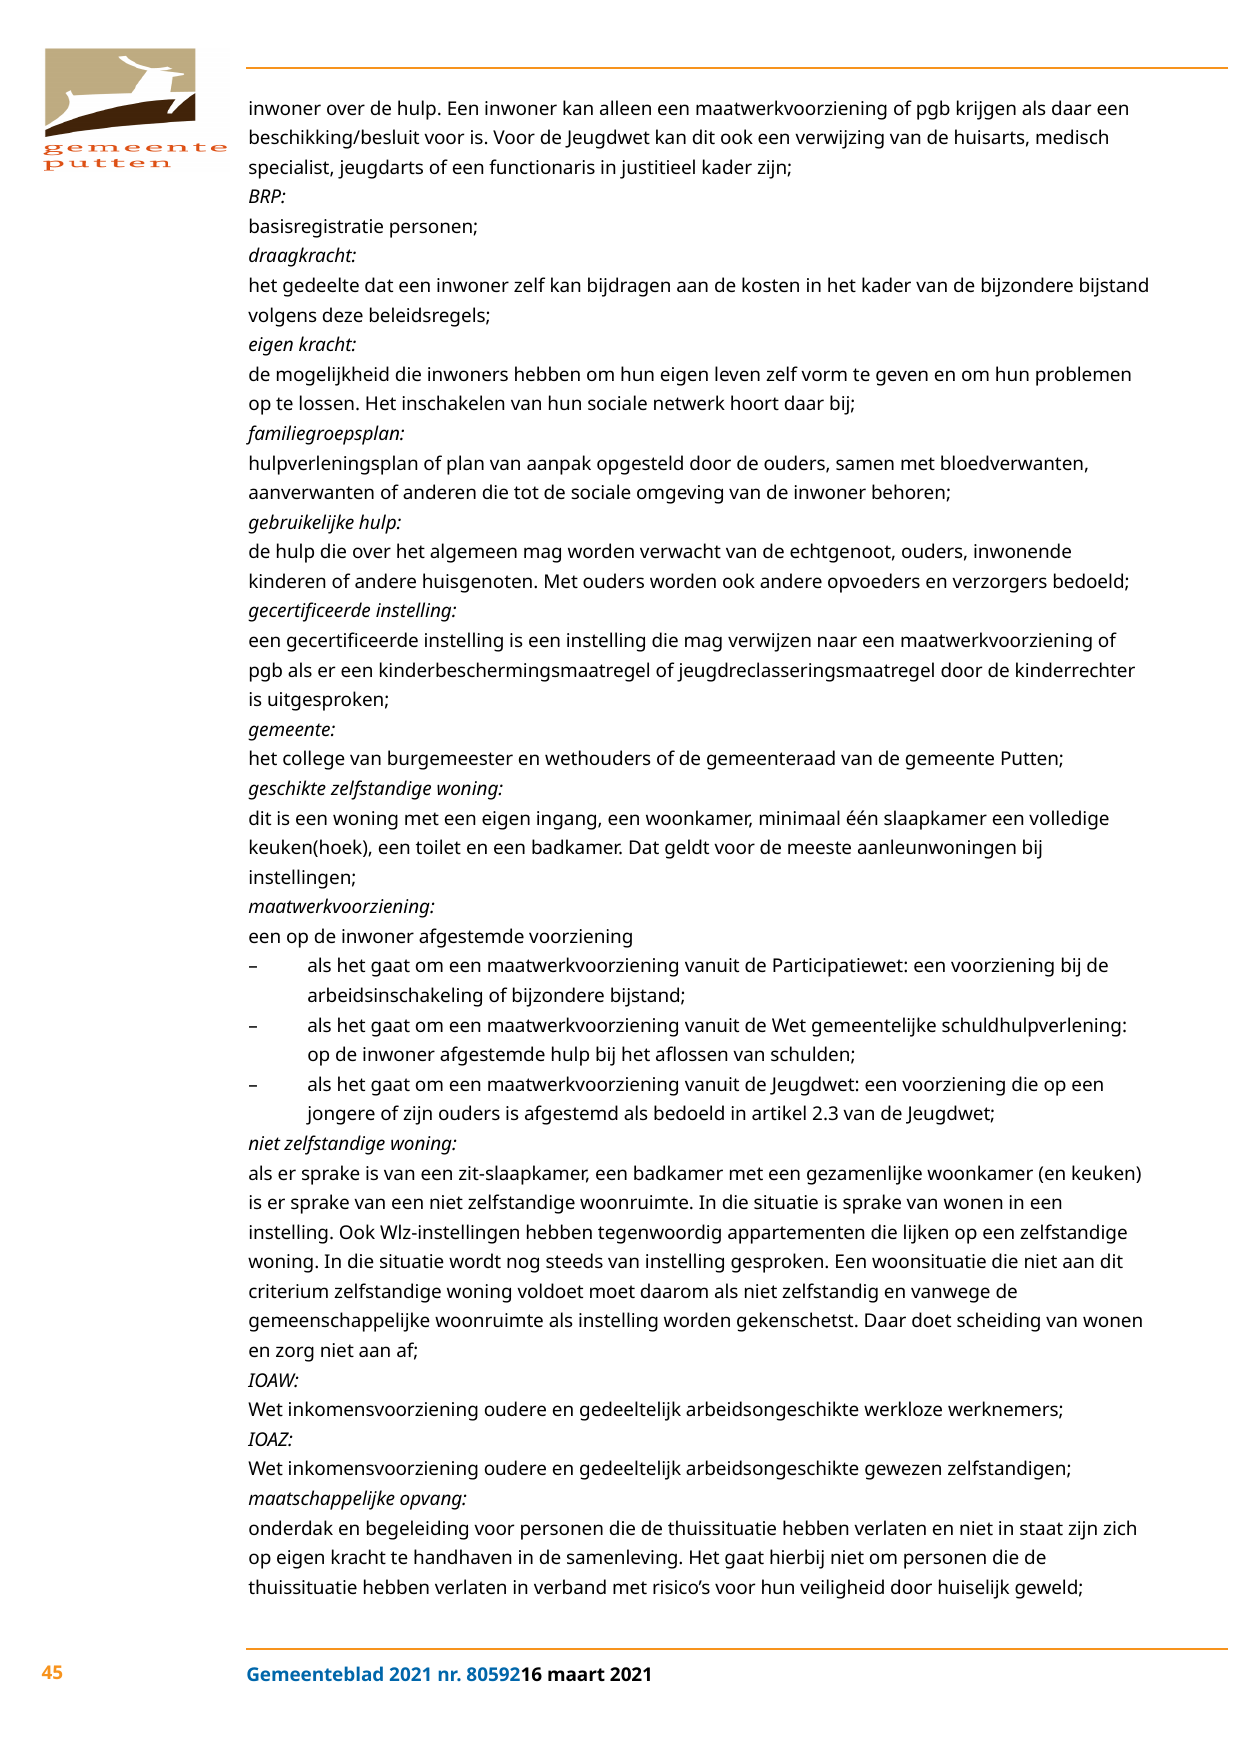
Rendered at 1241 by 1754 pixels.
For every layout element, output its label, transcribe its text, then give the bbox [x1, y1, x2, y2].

text basisregistratie personen; [248, 213, 1152, 239]
text niet zelfstandige woning: [248, 1130, 1152, 1156]
text maatschappelijke opvang: [248, 1485, 1152, 1511]
text eigen kracht: [248, 331, 1152, 357]
text BRP: [248, 183, 1152, 209]
list als het gaat om een maatwerkvoorziening vanuit de Jeugdwet: een voorziening die op een jongere of zijn ouders is afgestemd als bedoeld in artikel 2.3 van de Jeugdwet; [248, 1071, 1152, 1126]
text als er sprake is van een zit-slaapkamer, een badkamer met een gezamenlijke woonkamer (en keuken) is er sprake van een niet zelfstandige woonruimte. In die situatie is sprake van wonen in een instelling. Ook Wlz-instellingen hebben tegenwoordig appartementen die lijken op een zelfstandige woning. In die situatie wordt nog steeds van instelling gesproken. Een woonsituatie die niet aan dit criterium zelfstandige woning voldoet moet daarom als niet zelfstandig en vanwege de gemeenschappelijke woonruimte als instelling worden gekenschetst. Daar doet scheiding van wonen en zorg niet aan af; [248, 1160, 1152, 1363]
picture [41, 47, 231, 172]
text gebruikelijke hulp: [248, 509, 1152, 535]
text Wet inkomensvoorziening oudere en gedeeltelijk arbeidsongeschikte gewezen zelfstandigen; [248, 1456, 1152, 1481]
text familiegroepsplan: [248, 420, 1152, 446]
text Wet inkomensvoorziening oudere en gedeeltelijk arbeidsongeschikte werkloze werknemers; [248, 1396, 1152, 1422]
text het gedeelte dat een inwoner zelf kan bijdragen aan de kosten in het kader van de bijzondere bijstand volgens deze beleidsregels; [248, 272, 1152, 328]
text maatwerkvoorziening: [248, 893, 1152, 919]
text de mogelijkheid die inwoners hebben om hun eigen leven zelf vorm te geven en om hun problemen op te lossen. Het inschakelen van hun sociale netwerk hoort daar bij; [248, 361, 1152, 416]
text draagkracht: [248, 243, 1152, 268]
text geschikte zelfstandige woning: [248, 775, 1152, 801]
text de hulp die over het algemeen mag worden verwacht van de echtgenoot, ouders, inwonende kinderen of andere huisgenoten. Met ouders worden ook andere opvoeders en verzorgers bedoeld; [248, 538, 1152, 594]
list als het gaat om een maatwerkvoorziening vanuit de Wet gemeentelijke schuldhulpverlening: op de inwoner afgestemde hulp bij het aflossen van schulden; [248, 1012, 1152, 1067]
text een op de inwoner afgestemde voorziening [248, 923, 1152, 949]
text een gecertificeerde instelling is een instelling die mag verwijzen naar een maatwerkvoorziening of pgb als er een kinderbeschermingsmaatregel of jeugdreclasseringsmaatregel door de kinderrechter is uitgesproken; [248, 627, 1152, 712]
text hulpverleningsplan of plan van aanpak opgesteld door de ouders, samen met bloedverwanten, aanverwanten of anderen die tot de sociale omgeving van de inwoner behoren; [248, 450, 1152, 505]
text gemeente: [248, 716, 1152, 742]
text IOAZ: [248, 1426, 1152, 1452]
list als het gaat om een maatwerkvoorziening vanuit de Participatiewet: een voorziening bij de arbeidsinschakeling of bijzondere bijstand; [248, 953, 1152, 1008]
text IOAW: [248, 1367, 1152, 1393]
text het college van burgemeester en wethouders of de gemeenteraad van de gemeente Putten; [248, 746, 1152, 771]
text dit is een woning met een eigen ingang, een woonkamer, minimaal één slaapkamer een volledige keuken(hoek), een toilet en een badkamer. Dat geldt voor de meeste aanleunwoningen bij instellingen; [248, 805, 1152, 890]
text gecertificeerde instelling: [248, 598, 1152, 623]
text onderdak en begeleiding voor personen die de thuissituatie hebben verlaten en niet in staat zijn zich op eigen kracht te handhaven in de samenleving. Het gaat hierbij niet om personen die de thuissituatie hebben verlaten in verband met risico’s voor hun veiligheid door huiselijk geweld; [248, 1515, 1152, 1600]
text inwoner over de hulp. Een inwoner kan alleen een maatwerkvoorziening of pgb krijgen als daar een beschikking/besluit voor is. Voor de Jeugdwet kan dit ook een verwijzing van de huisarts, medisch specialist, jeugdarts of een functionaris in justitieel kader zijn; [248, 95, 1152, 180]
